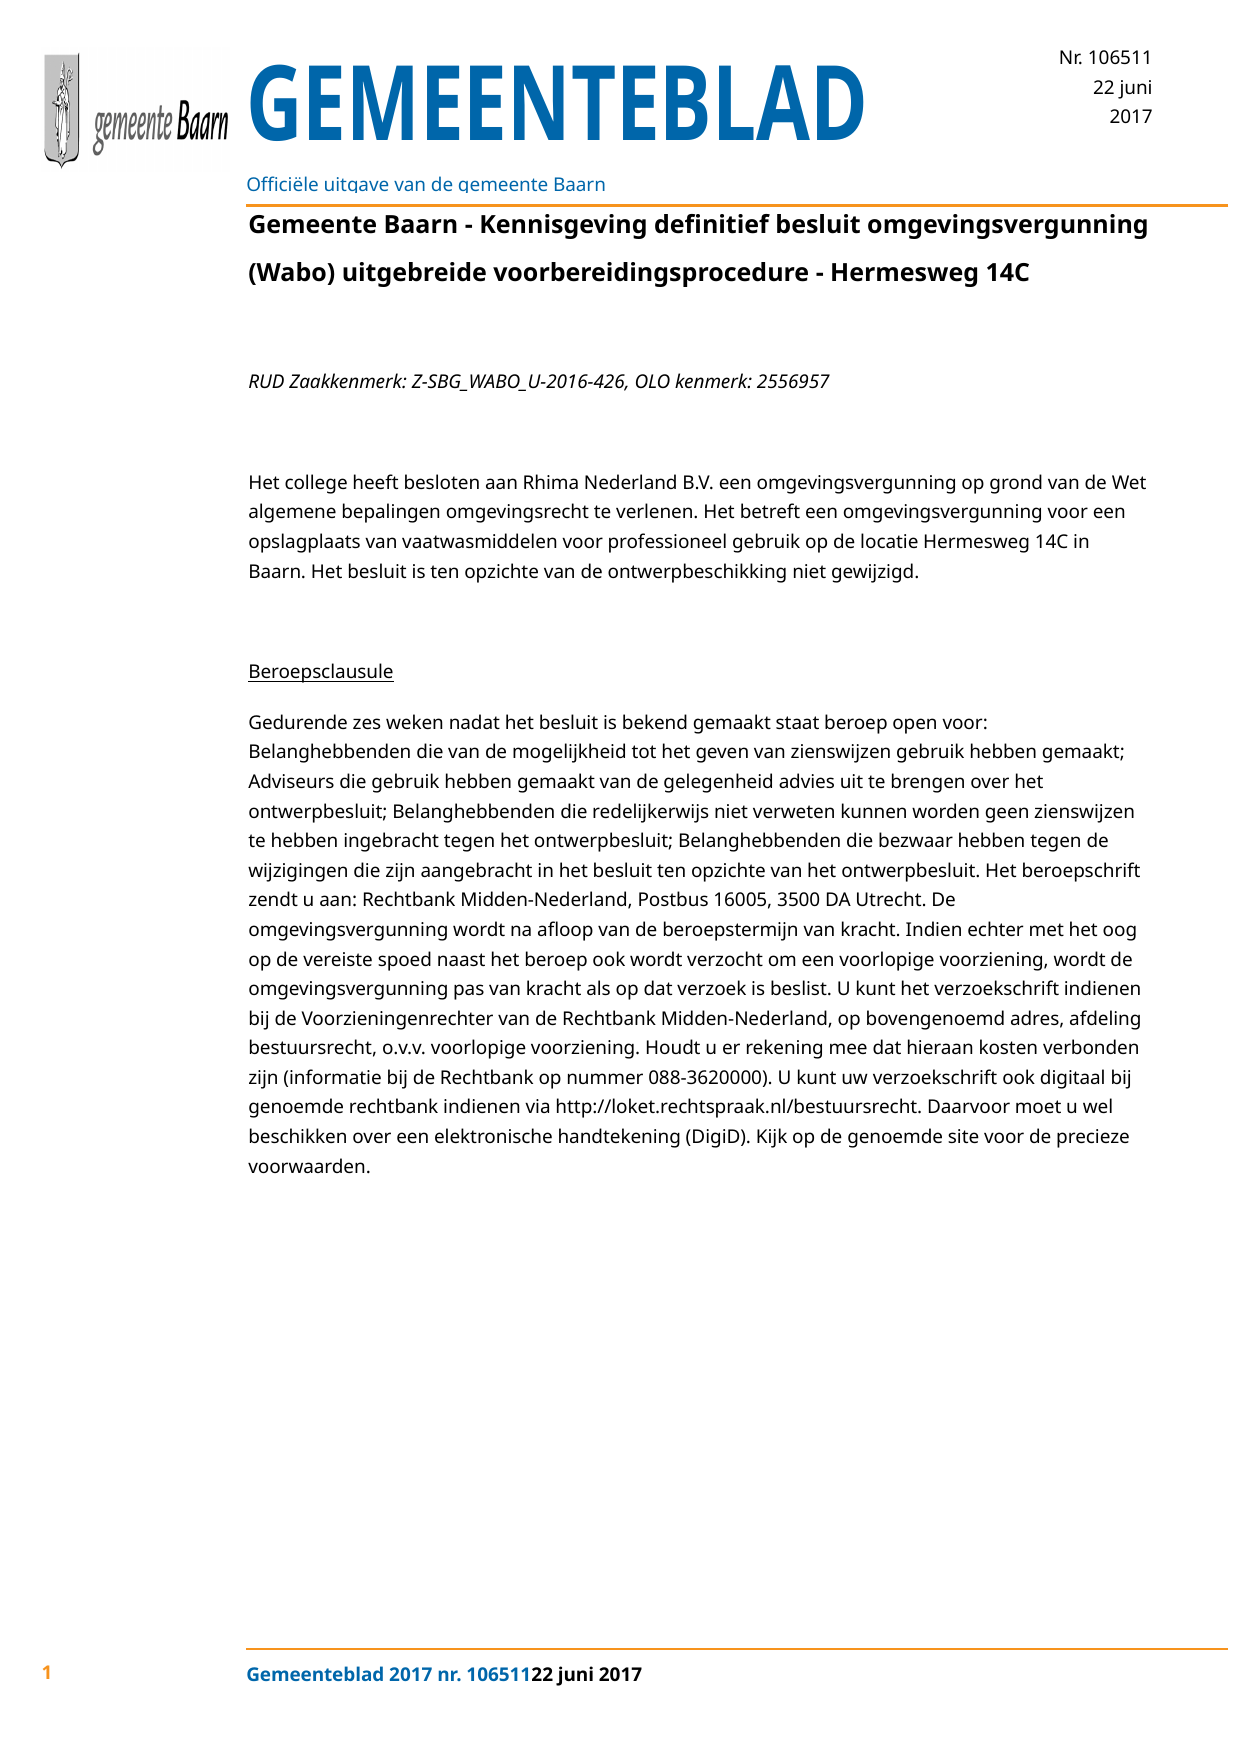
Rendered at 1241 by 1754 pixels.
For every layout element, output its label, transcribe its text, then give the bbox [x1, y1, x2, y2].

text Gemeente Baarn - Kennisgeving definitief besluit omgevingsvergunning (Wabo) uitgebreide voorbereidingsprocedure - Hermesweg 14C [248, 207, 1152, 288]
text Beroepsclausule [248, 659, 1152, 684]
picture [41, 47, 231, 172]
text Het college heeft besloten aan Rhima Nederland B.V. een omgevingsvergunning op grond van de Wet algemene bepalingen omgevingsrecht te verlenen. Het betreft een omgevingsvergunning voor een opslagplaats van vaatwasmiddelen voor professioneel gebruik op de locatie Hermesweg 14C in Baarn. Het besluit is ten opzichte van de ontwerpbeschikking niet gewijzigd. [248, 469, 1152, 584]
text RUD Zaakkenmerk: Z-SBG_WABO_U-2016-426, OLO kenmerk: 2556957 [248, 368, 1152, 394]
text Gedurende zes weken nadat het besluit is bekend gemaakt staat beroep open voor: Belanghebbenden die van de mogelijkheid tot het geven van zienswijzen gebruik hebben gemaakt; Adviseurs die gebruik hebben gemaakt van de gelegenheid advies uit te brengen over het ontwerpbesluit; Belanghebbenden die redelijkerwijs niet verweten kunnen worden geen zienswijzen te hebben ingebracht tegen het ontwerpbesluit; Belanghebbenden die bezwaar hebben tegen de wijzigingen die zijn aangebracht in het besluit ten opzichte van het ontwerpbesluit. Het beroepschrift zendt u aan: Rechtbank Midden-Nederland, Postbus 16005, 3500 DA Utrecht. De omgevingsvergunning wordt na afloop van de beroepstermijn van kracht. Indien echter met het oog op de vereiste spoed naast het beroep ook wordt verzocht om een voorlopige voorziening, wordt de omgevingsvergunning pas van kracht als op dat verzoek is beslist. U kunt het verzoekschrift indienen bij de Voorzieningenrechter van de Rechtbank Midden-Nederland, op bovengenoemd adres, afdeling bestuursrecht, o.v.v. voorlopige voorziening. Houdt u er rekening mee dat hieraan kosten verbonden zijn (informatie bij de Rechtbank op nummer 088-3620000). U kunt uw verzoekschrift ook digitaal bij genoemde rechtbank indienen via http://loket.rechtspraak.nl/bestuursrecht. Daarvoor moet u wel beschikken over een elektronische handtekening (DigiD). Kijk op de genoemde site voor de precieze voorwaarden. [248, 709, 1152, 1179]
